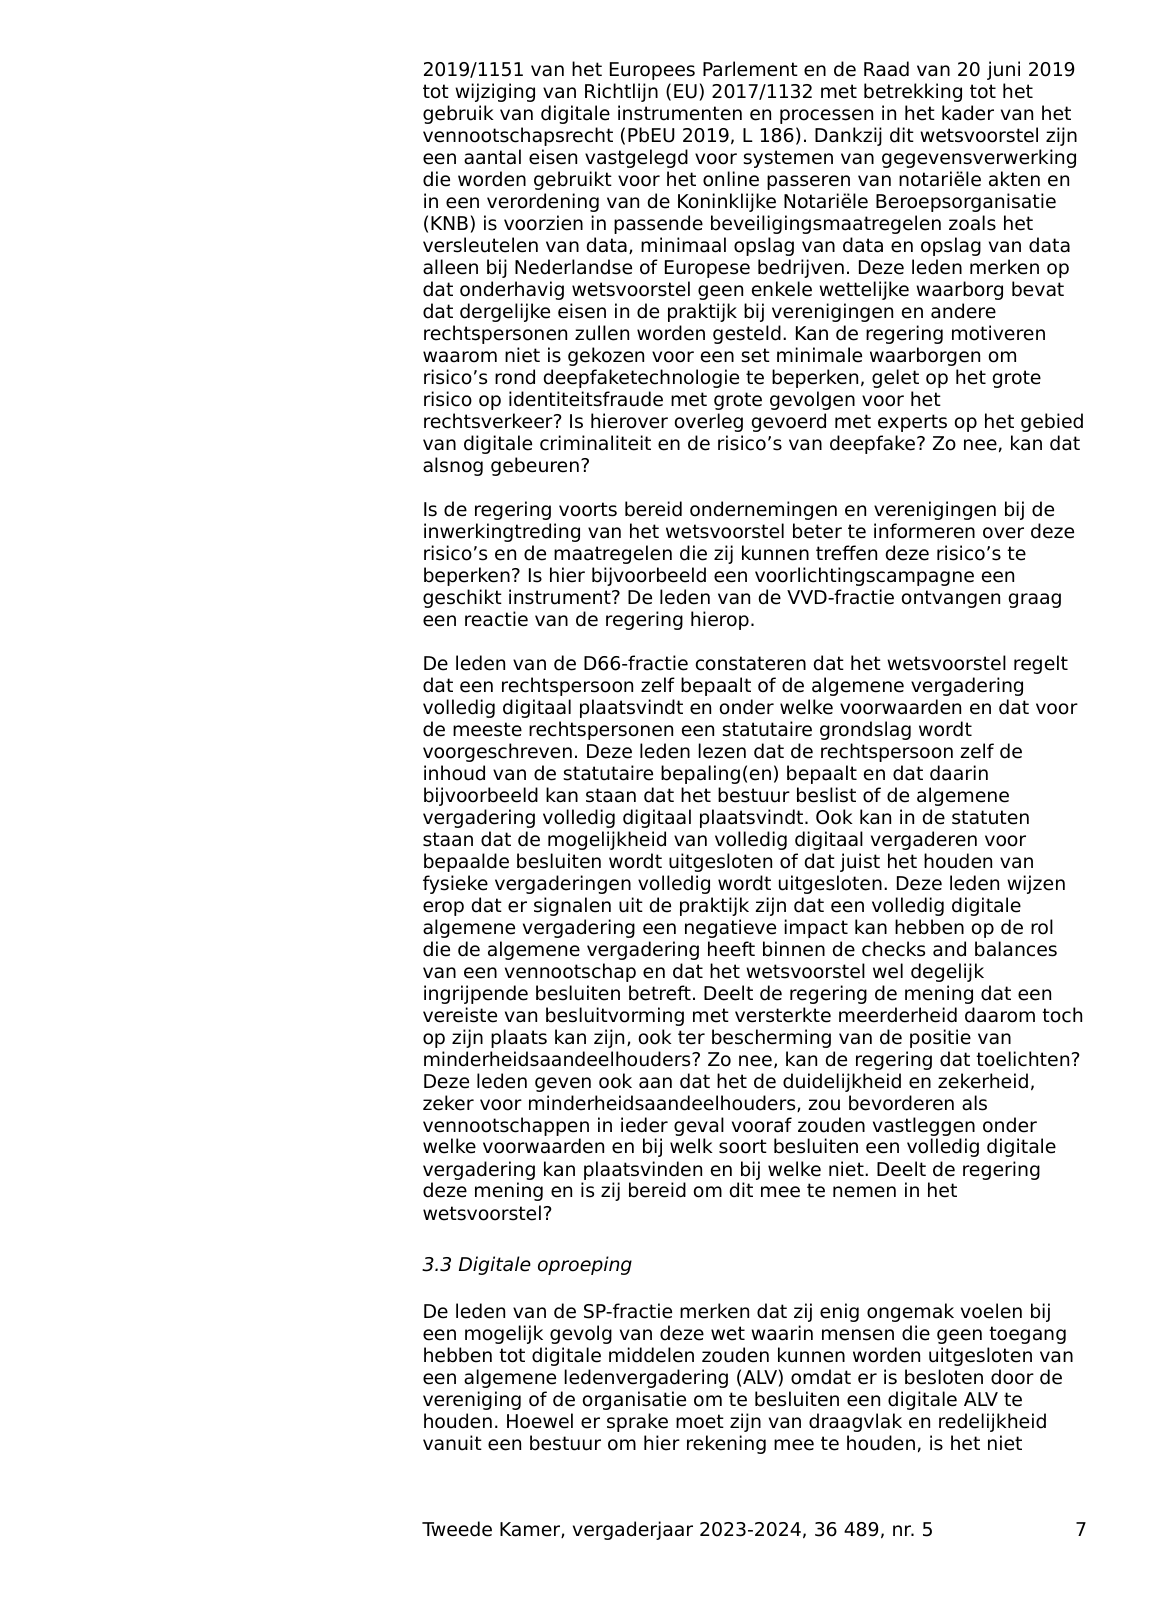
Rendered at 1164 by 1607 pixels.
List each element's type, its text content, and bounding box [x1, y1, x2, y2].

subtitle 3.3 Digitale oproeping [422, 1254, 1087, 1276]
text Is de regering voorts bereid ondernemingen en verenigingen bij de inwerkingtreding van het wetsvoorstel beter te informeren over deze risico’s en de maatregelen die zij kunnen treffen deze risico’s te beperken? Is hier bijvoorbeeld een voorlichtingscampagne een geschikt instrument? De leden van de VVD-fractie ontvangen graag een reactie van de regering hierop. [422, 499, 1087, 631]
text De leden van de SP-fractie merken dat zij enig ongemak voelen bij een mogelijk gevolg van deze wet waarin mensen die geen toegang hebben tot digitale middelen zouden kunnen worden uitgesloten van een algemene ledenvergadering (ALV) omdat er is besloten door de vereniging of de organisatie om te besluiten een digitale ALV te houden. Hoewel er sprake moet zijn van draagvlak en redelijkheid vanuit een bestuur om hier rekening mee te houden, is het niet [422, 1301, 1087, 1455]
text 2019/1151 van het Europees Parlement en de Raad van 20 juni 2019 tot wijziging van Richtlijn (EU) 2017/1132 met betrekking tot het gebruik van digitale instrumenten en processen in het kader van het vennootschapsrecht (PbEU 2019, L 186). Dankzij dit wetsvoorstel zijn een aantal eisen vastgelegd voor systemen van gegevensverwerking die worden gebruikt voor het online passeren van notariële akten en in een verordening van de Koninklijke Notariële Beroepsorganisatie (KNB) is voorzien in passende beveiligingsmaatregelen zoals het versleutelen van data, minimaal opslag van data en opslag van data alleen bij Nederlandse of Europese bedrijven. Deze leden merken op dat onderhavig wetsvoorstel geen enkele wettelijke waarborg bevat dat dergelijke eisen in de praktijk bij verenigingen en andere rechtspersonen zullen worden gesteld. Kan de regering motiveren waarom niet is gekozen voor een set minimale waarborgen om risico’s rond deepfaketechnologie te beperken, gelet op het grote risico op identiteitsfraude met grote gevolgen voor het rechtsverkeer? Is hierover overleg gevoerd met experts op het gebied van digitale criminaliteit en de risico’s van deepfake? Zo nee, kan dat alsnog gebeuren? [422, 59, 1087, 477]
text De leden van de D66-fractie constateren dat het wetsvoorstel regelt dat een rechtspersoon zelf bepaalt of de algemene vergadering volledig digitaal plaatsvindt en onder welke voorwaarden en dat voor de meeste rechtspersonen een statutaire grondslag wordt voorgeschreven. Deze leden lezen dat de rechtspersoon zelf de inhoud van de statutaire bepaling(en) bepaalt en dat daarin bijvoorbeeld kan staan dat het bestuur beslist of de algemene vergadering volledig digitaal plaatsvindt. Ook kan in de statuten staan dat de mogelijkheid van volledig digitaal vergaderen voor bepaalde besluiten wordt uitgesloten of dat juist het houden van fysieke vergaderingen volledig wordt uitgesloten. Deze leden wijzen erop dat er signalen uit de praktijk zijn dat een volledig digitale algemene vergadering een negatieve impact kan hebben op de rol die de algemene vergadering heeft binnen de checks and balances van een vennootschap en dat het wetsvoorstel wel degelijk ingrijpende besluiten betreft. Deelt de regering de mening dat een vereiste van besluitvorming met versterkte meerderheid daarom toch op zijn plaats kan zijn, ook ter bescherming van de positie van minderheidsaandeelhouders? Zo nee, kan de regering dat toelichten? Deze leden geven ook aan dat het de duidelijkheid en zekerheid, zeker voor minderheidsaandeelhouders, zou bevorderen als vennootschappen in ieder geval vooraf zouden vastleggen onder welke voorwaarden en bij welk soort besluiten een volledig digitale vergadering kan plaatsvinden en bij welke niet. Deelt de regering deze mening en is zij bereid om dit mee te nemen in het wetsvoorstel? [422, 653, 1087, 1224]
